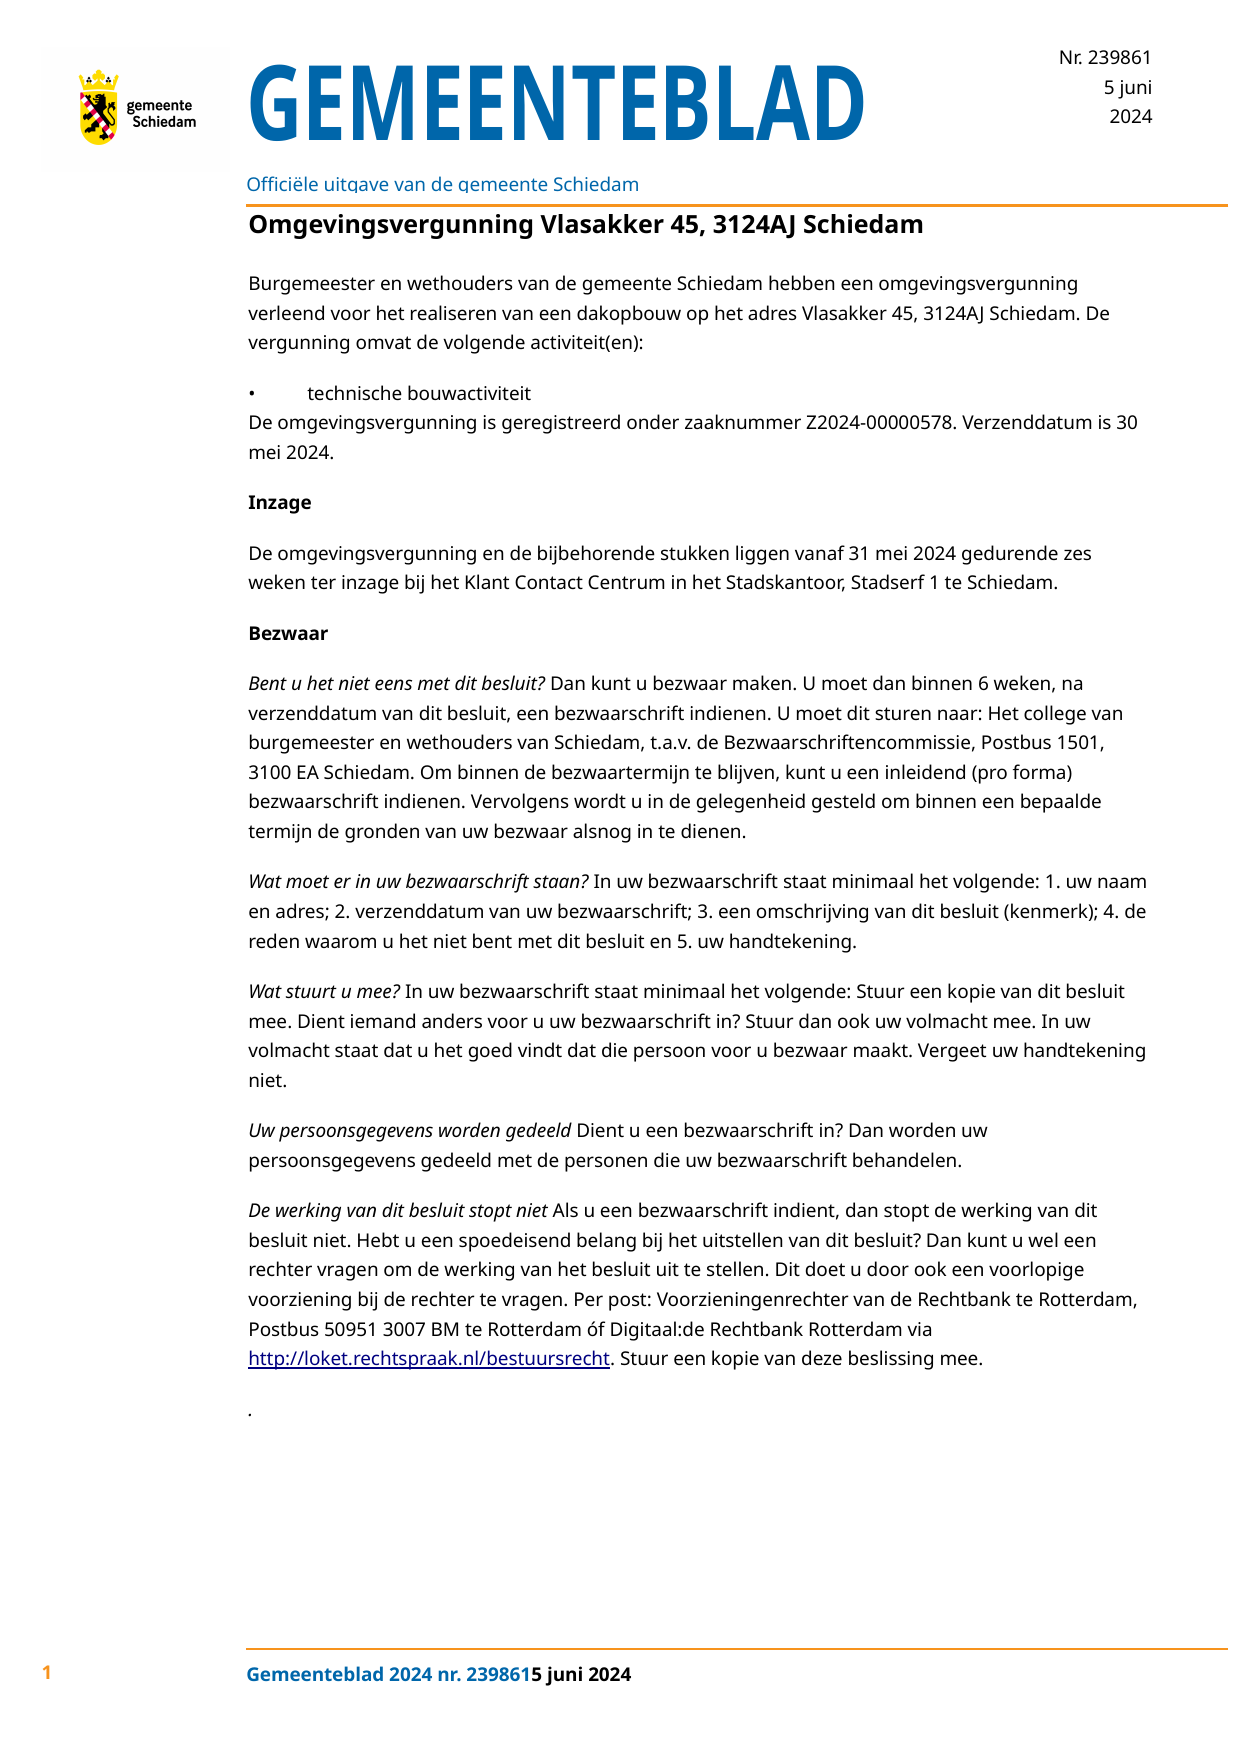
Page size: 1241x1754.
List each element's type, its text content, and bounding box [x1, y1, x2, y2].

text Wat stuurt u mee? In uw bezwaarschrift staat minimaal het volgende: Stuur een kopie van dit besluit mee. Dient iemand anders voor u uw bezwaarschrift in? Stuur dan ook uw volmacht mee. In uw volmacht staat dat u het goed vindt dat die persoon voor u bezwaar maakt. Vergeet uw handtekening niet. [248, 978, 1152, 1093]
list technische bouwactiviteit [248, 380, 1152, 406]
text Uw persoonsgegevens worden gedeeld Dient u een bezwaarschrift in? Dan worden uw persoonsgegevens gedeeld met de personen die uw bezwaarschrift behandelen. [248, 1117, 1152, 1173]
text Omgevingsvergunning Vlasakker 45, 3124AJ Schiedam [248, 207, 1152, 241]
text De werking van dit besluit stopt niet Als u een bezwaarschrift indient, dan stopt de werking van dit besluit niet. Hebt u een spoedeisend belang bij het uitstellen van dit besluit? Dan kunt u wel een rechter vragen om de werking van het besluit uit te stellen. Dit doet u door ook een voorlopige voorziening bij de rechter te vragen. Per post: Voorzieningenrechter van de Rechtbank te Rotterdam, Postbus 50951 3007 BM te Rotterdam óf Digitaal:de Rechtbank Rotterdam via http://loket.rechtspraak.nl/bestuursrecht. Stuur een kopie van deze beslissing mee. [248, 1197, 1152, 1371]
picture [41, 47, 231, 172]
text . [248, 1396, 1152, 1421]
text Bent u het niet eens met dit besluit? Dan kunt u bezwaar maken. U moet dan binnen 6 weken, na verzenddatum van dit besluit, een bezwaarschrift indienen. U moet dit sturen naar: Het college van burgemeester en wethouders van Schiedam, t.a.v. de Bezwaarschriftencommissie, Postbus 1501, 3100 EA Schiedam. Om binnen de bezwaartermijn te blijven, kunt u een inleidend (pro forma) bezwaarschrift indienen. Vervolgens wordt u in de gelegenheid gesteld om binnen een bepaalde termijn de gronden van uw bezwaar alsnog in te dienen. [248, 670, 1152, 844]
text Burgemeester en wethouders van de gemeente Schiedam hebben een omgevingsvergunning verleend voor het realiseren van een dakopbouw op het adres Vlasakker 45, 3124AJ Schiedam. De vergunning omvat de volgende activiteit(en): [248, 270, 1152, 355]
text Wat moet er in uw bezwaarschrift staan? In uw bezwaarschrift staat minimaal het volgende: 1. uw naam en adres; 2. verzenddatum van uw bezwaarschrift; 3. een omschrijving van dit besluit (kenmerk); 4. de reden waarom u het niet bent met dit besluit en 5. uw handtekening. [248, 869, 1152, 953]
text De omgevingsvergunning is geregistreerd onder zaaknummer Z2024-00000578. Verzenddatum is 30 mei 2024. [248, 409, 1152, 465]
text Bezwaar [248, 620, 1152, 646]
text De omgevingsvergunning en de bijbehorende stukken liggen vanaf 31 mei 2024 gedurende zes weken ter inzage bij het Klant Contact Centrum in het Stadskantoor, Stadserf 1 te Schiedam. [248, 540, 1152, 595]
text Inzage [248, 489, 1152, 515]
